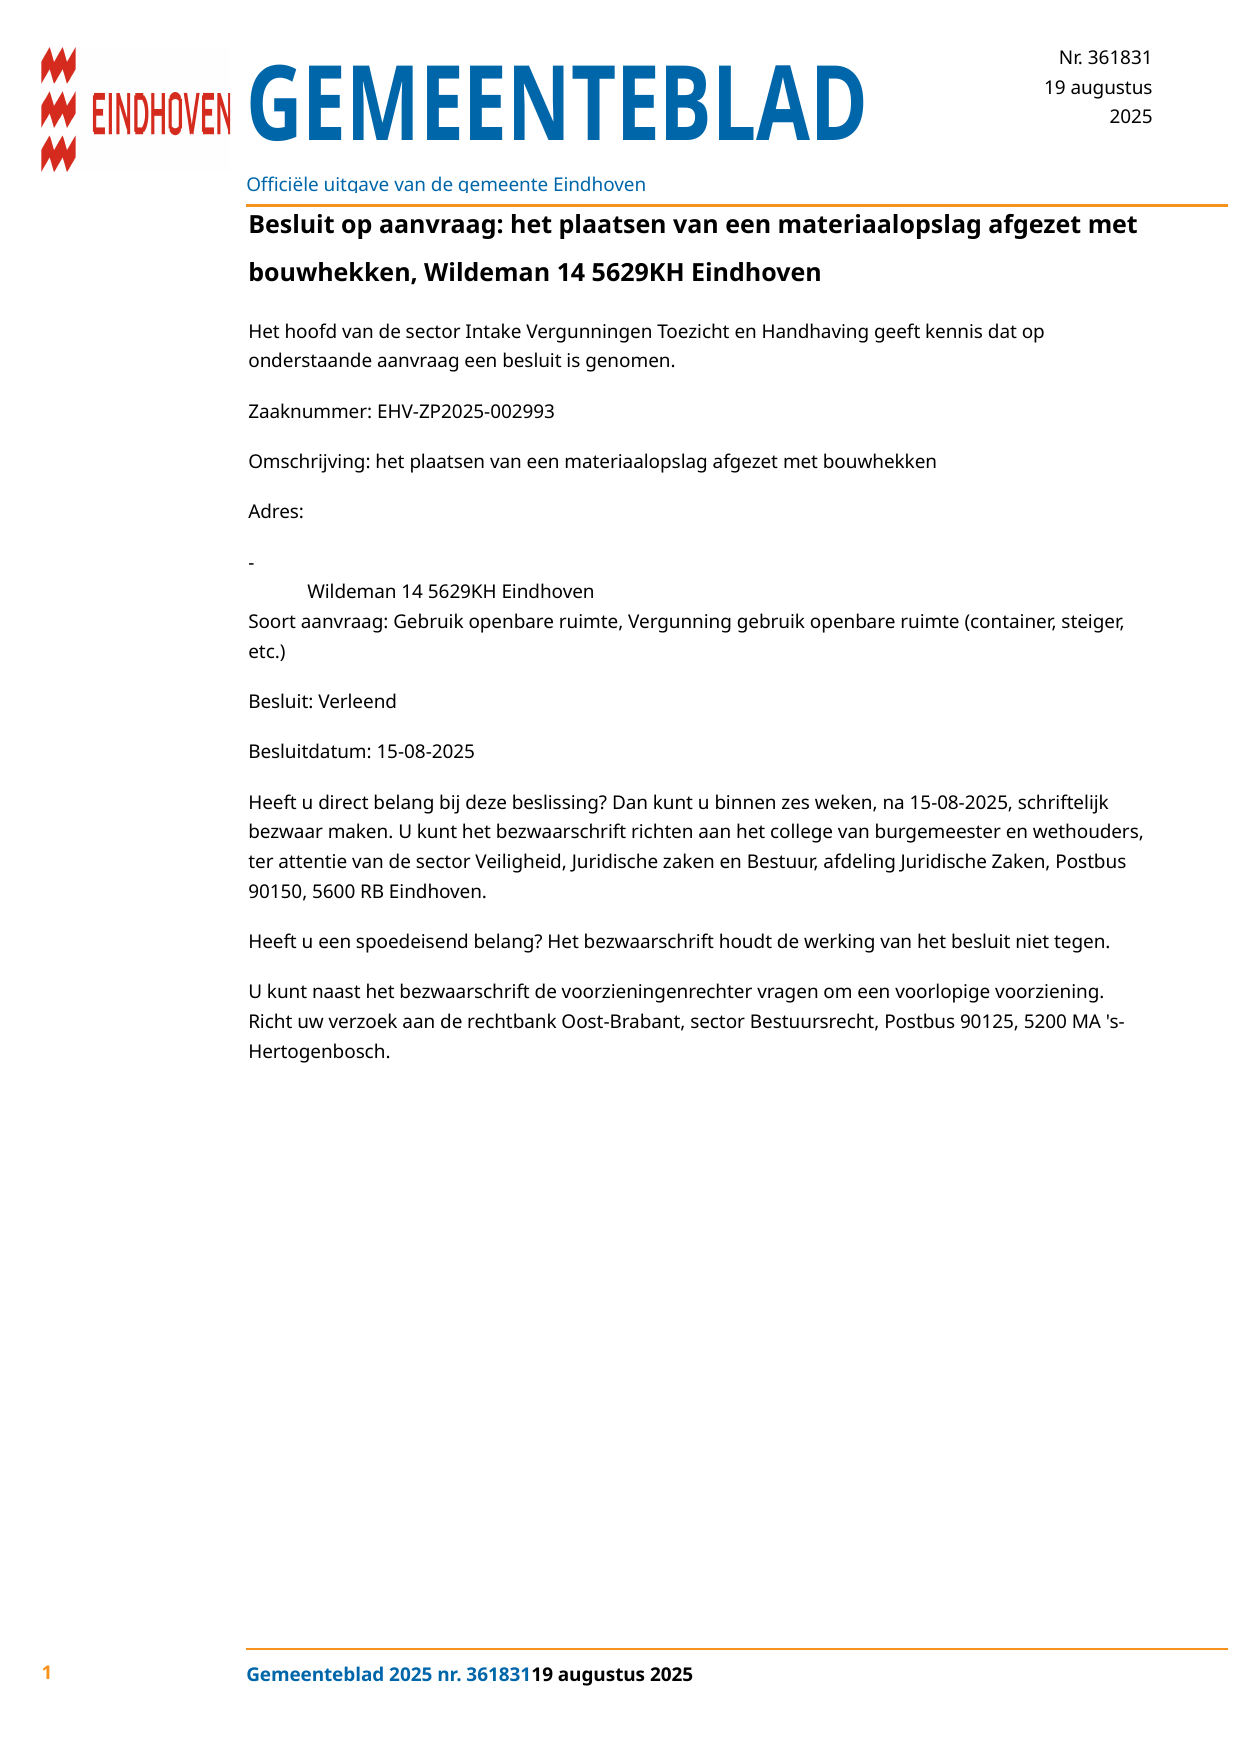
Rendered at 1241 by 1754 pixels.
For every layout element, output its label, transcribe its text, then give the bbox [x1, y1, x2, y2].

text Het hoofd van de sector Intake Vergunningen Toezicht en Handhaving geeft kennis dat op onderstaande aanvraag een besluit is genomen. [248, 318, 1152, 373]
text Zaaknummer: EHV-ZP2025-002993 [248, 398, 1152, 424]
list Wildeman 14 5629KH Eindhoven [248, 579, 1152, 604]
text U kunt naast het bezwaarschrift de voorzieningenrechter vragen om een voorlopige voorziening. Richt uw verzoek aan de rechtbank Oost-Brabant, sector Bestuursrecht, Postbus 90125, 5200 MA 's-Hertogenbosch. [248, 979, 1152, 1064]
text Heeft u direct belang bij deze beslissing? Dan kunt u binnen zes weken, na 15-08-2025, schriftelijk bezwaar maken. U kunt het bezwaarschrift richten aan het college van burgemeester en wethouders, ter attentie van de sector Veiligheid, Juridische zaken en Bestuur, afdeling Juridische Zaken, Postbus 90150, 5600 RB Eindhoven. [248, 789, 1152, 904]
text Besluit: Verleend [248, 688, 1152, 714]
picture [41, 47, 231, 172]
text Heeft u een spoedeisend belang? Het bezwaarschrift houdt de werking van het besluit niet tegen. [248, 928, 1152, 954]
text Omschrijving: het plaatsen van een materiaalopslag afgezet met bouwhekken [248, 448, 1152, 474]
text Besluit op aanvraag: het plaatsen van een materiaalopslag afgezet met bouwhekken, Wildeman 14 5629KH Eindhoven [248, 207, 1152, 288]
text Soort aanvraag: Gebruik openbare ruimte, Vergunning gebruik openbare ruimte (container, steiger, etc.) [248, 608, 1152, 664]
text Besluitdatum: 15-08-2025 [248, 739, 1152, 764]
text Adres: [248, 499, 1152, 524]
